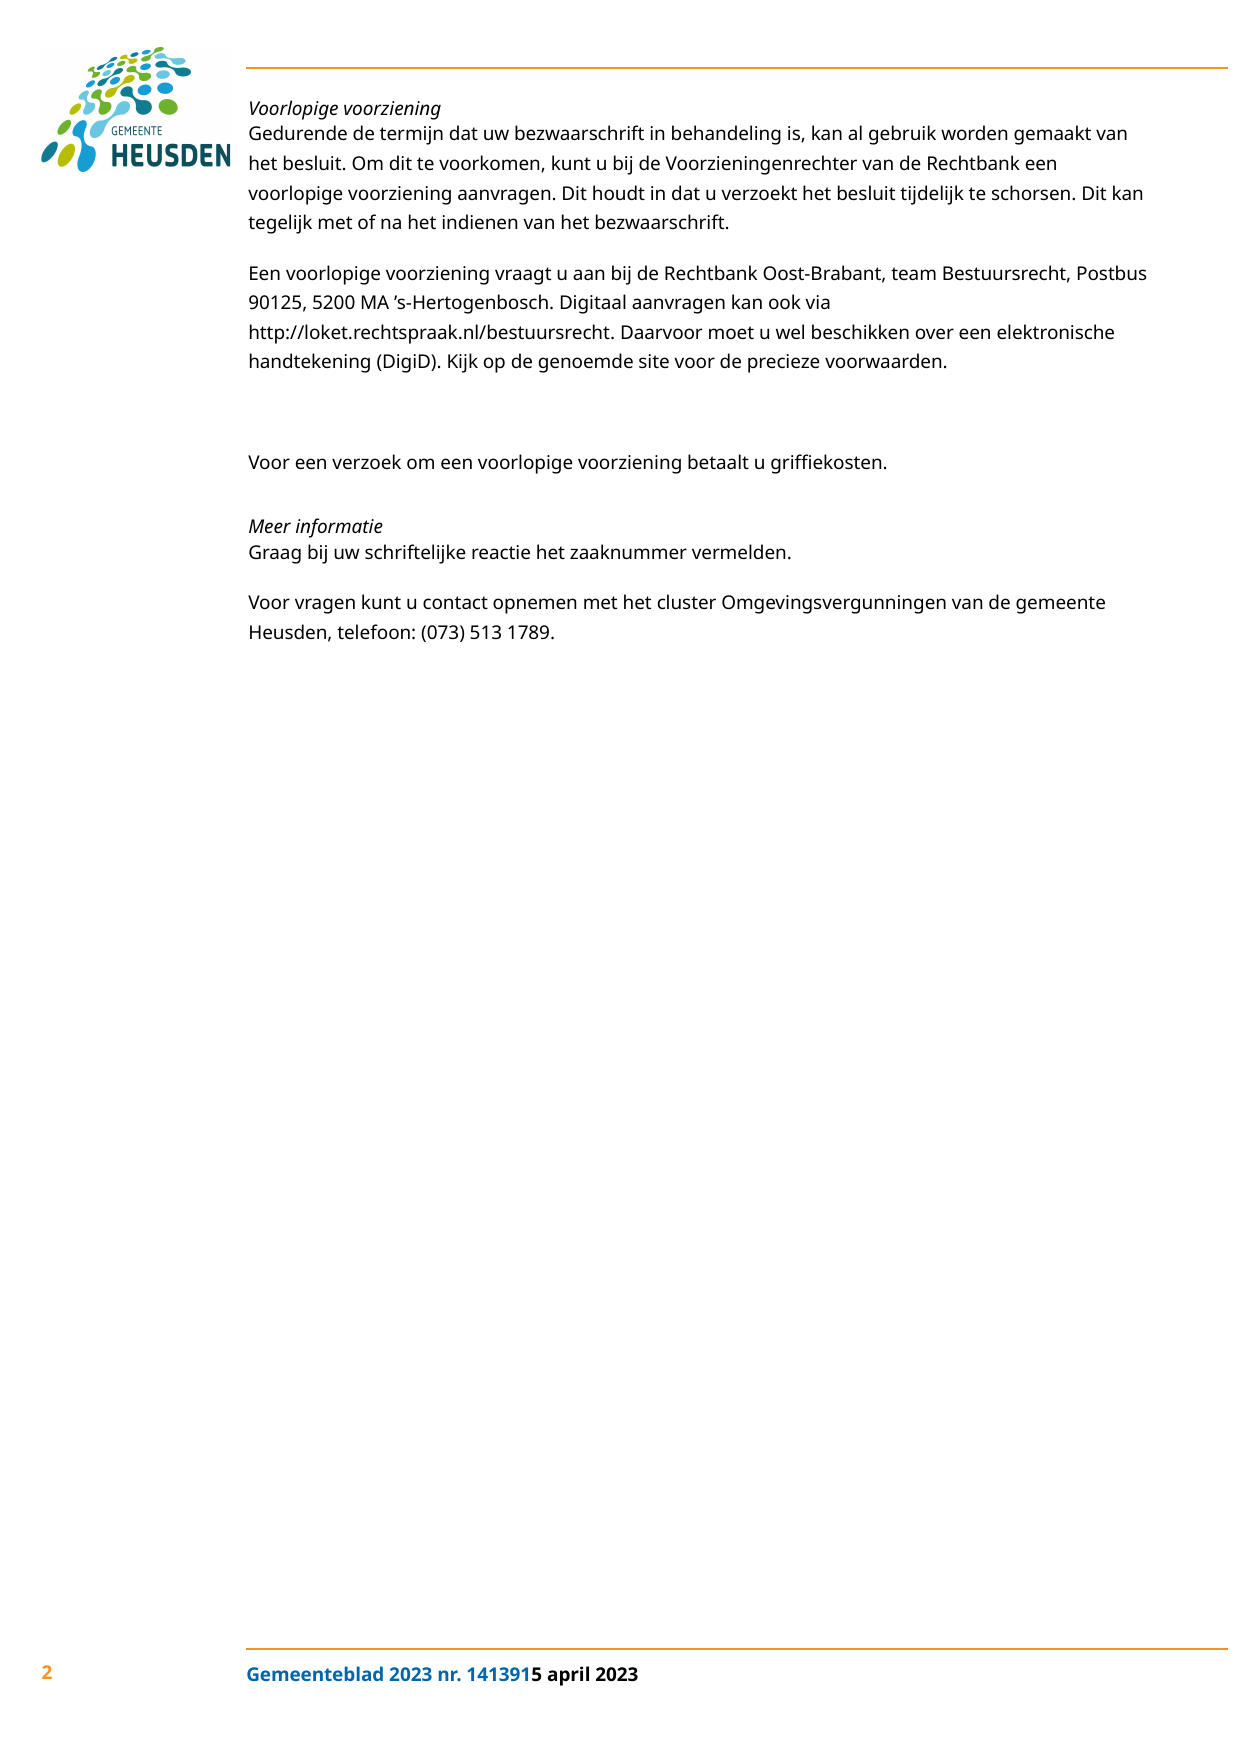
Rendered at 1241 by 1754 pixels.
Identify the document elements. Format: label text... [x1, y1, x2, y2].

text Voor een verzoek om een voorlopige voorziening betaalt u griffiekosten. [248, 449, 1152, 475]
text Graag bij uw schriftelijke reactie het zaaknummer vermelden. [248, 539, 1152, 565]
picture [41, 47, 231, 172]
text Voorlopige voorziening [248, 95, 1152, 121]
text Gedurende de termijn dat uw bezwaarschrift in behandeling is, kan al gebruik worden gemaakt van het besluit. Om dit te voorkomen, kunt u bij de Voorzieningenrechter van de Rechtbank een voorlopige voorziening aanvragen. Dit houdt in dat u verzoekt het besluit tijdelijk te schorsen. Dit kan tegelijk met of na het indienen van het bezwaarschrift. [248, 121, 1152, 235]
text Een voorlopige voorziening vraagt u aan bij de Rechtbank Oost-Brabant, team Bestuursrecht, Postbus 90125, 5200 MA ’s-Hertogenbosch. Digitaal aanvragen kan ook via http://loket.rechtspraak.nl/bestuursrecht. Daarvoor moet u wel beschikken over een elektronische handtekening (DigiD). Kijk op de genoemde site voor de precieze voorwaarden. [248, 260, 1152, 374]
text Meer informatie [248, 513, 1152, 539]
text Voor vragen kunt u contact opnemen met het cluster Omgevingsvergunningen van de gemeente Heusden, telefoon: (073) 513 1789. [248, 589, 1152, 645]
